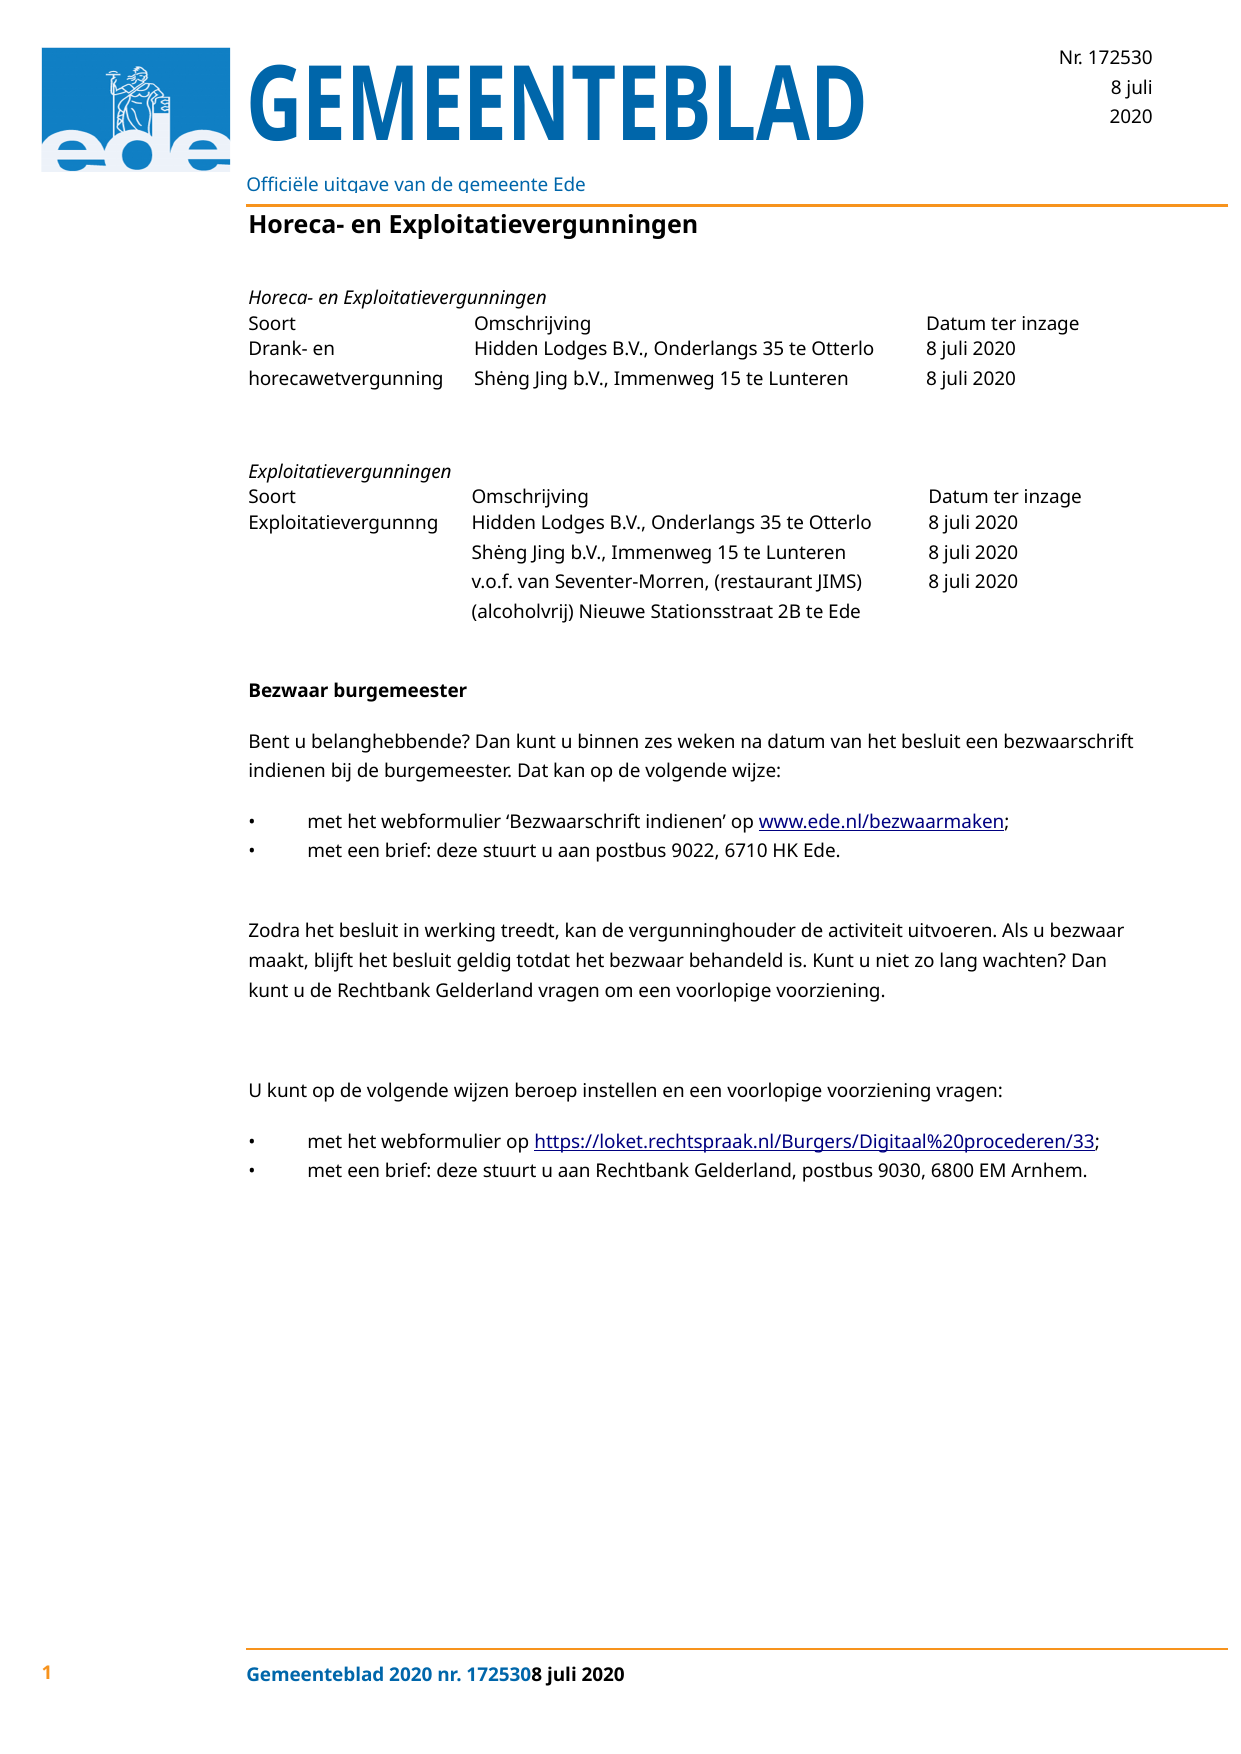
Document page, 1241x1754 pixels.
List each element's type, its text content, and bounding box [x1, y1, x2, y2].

text Bezwaar burgemeester [248, 678, 1152, 703]
table_cell 8 juli 2020 8 juli 2020 8 juli 2020 [928, 510, 1152, 624]
table_cell Exploitatievergunnng [248, 510, 471, 624]
text Bent u belanghebbende? Dan kunt u binnen zes weken na datum van het besluit een bezwaarschrift indienen bij de burgemeester. Dat kan op de volgende wijze: [248, 728, 1152, 783]
list met een brief: deze stuurt u aan postbus 9022, 6710 HK Ede. [248, 838, 1152, 863]
table_header Datum ter inzage [926, 310, 1152, 335]
table_header Soort [248, 310, 474, 335]
table_cell Hidden Lodges B.V., Onderlangs 35 te Otterlo Shėng Jing b.V., Immenweg 15 te Lunteren v.o.f. van Seventer-Morren, (restaurant JIMS) (alcoholvrij) Nieuwe Stationsstraat 2B te Ede [471, 510, 928, 624]
table_cell 8 juli 2020 8 juli 2020 [926, 335, 1152, 391]
list met het webformulier ‘Bezwaarschrift indienen’ op www.ede.nl/bezwaarmaken; [248, 808, 1152, 834]
list met het webformulier op https://loket.rechtspraak.nl/Burgers/Digitaal%20procederen/33; [248, 1128, 1152, 1154]
text Exploitatievergunningen [248, 458, 1152, 484]
text Horeca- en Exploitatievergunningen [248, 284, 1152, 309]
table_cell Hidden Lodges B.V., Onderlangs 35 te Otterlo Shėng Jing b.V., Immenweg 15 te Lunteren [474, 335, 926, 391]
table_header Soort [248, 484, 471, 509]
text Zodra het besluit in werking treedt, kan de vergunninghouder de activiteit uitvoeren. Als u bezwaar maakt, blijft het besluit geldig totdat het bezwaar behandeld is. Kunt u niet zo lang wachten? Dan kunt u de Rechtbank Gelderland vragen om een voorlopige voorziening. [248, 918, 1152, 1002]
table_cell Drank- en horecawetvergunning [248, 335, 474, 391]
table_header Omschrijving [471, 484, 928, 509]
list met een brief: deze stuurt u aan Rechtbank Gelderland, postbus 9030, 6800 EM Arnhem. [248, 1158, 1152, 1183]
table_header Omschrijving [474, 310, 926, 335]
text U kunt op de volgende wijzen beroep instellen en een voorlopige voorziening vragen: [248, 1078, 1152, 1103]
table_header Datum ter inzage [928, 484, 1152, 509]
picture [41, 47, 231, 172]
text Horeca- en Exploitatievergunningen [248, 207, 1152, 241]
